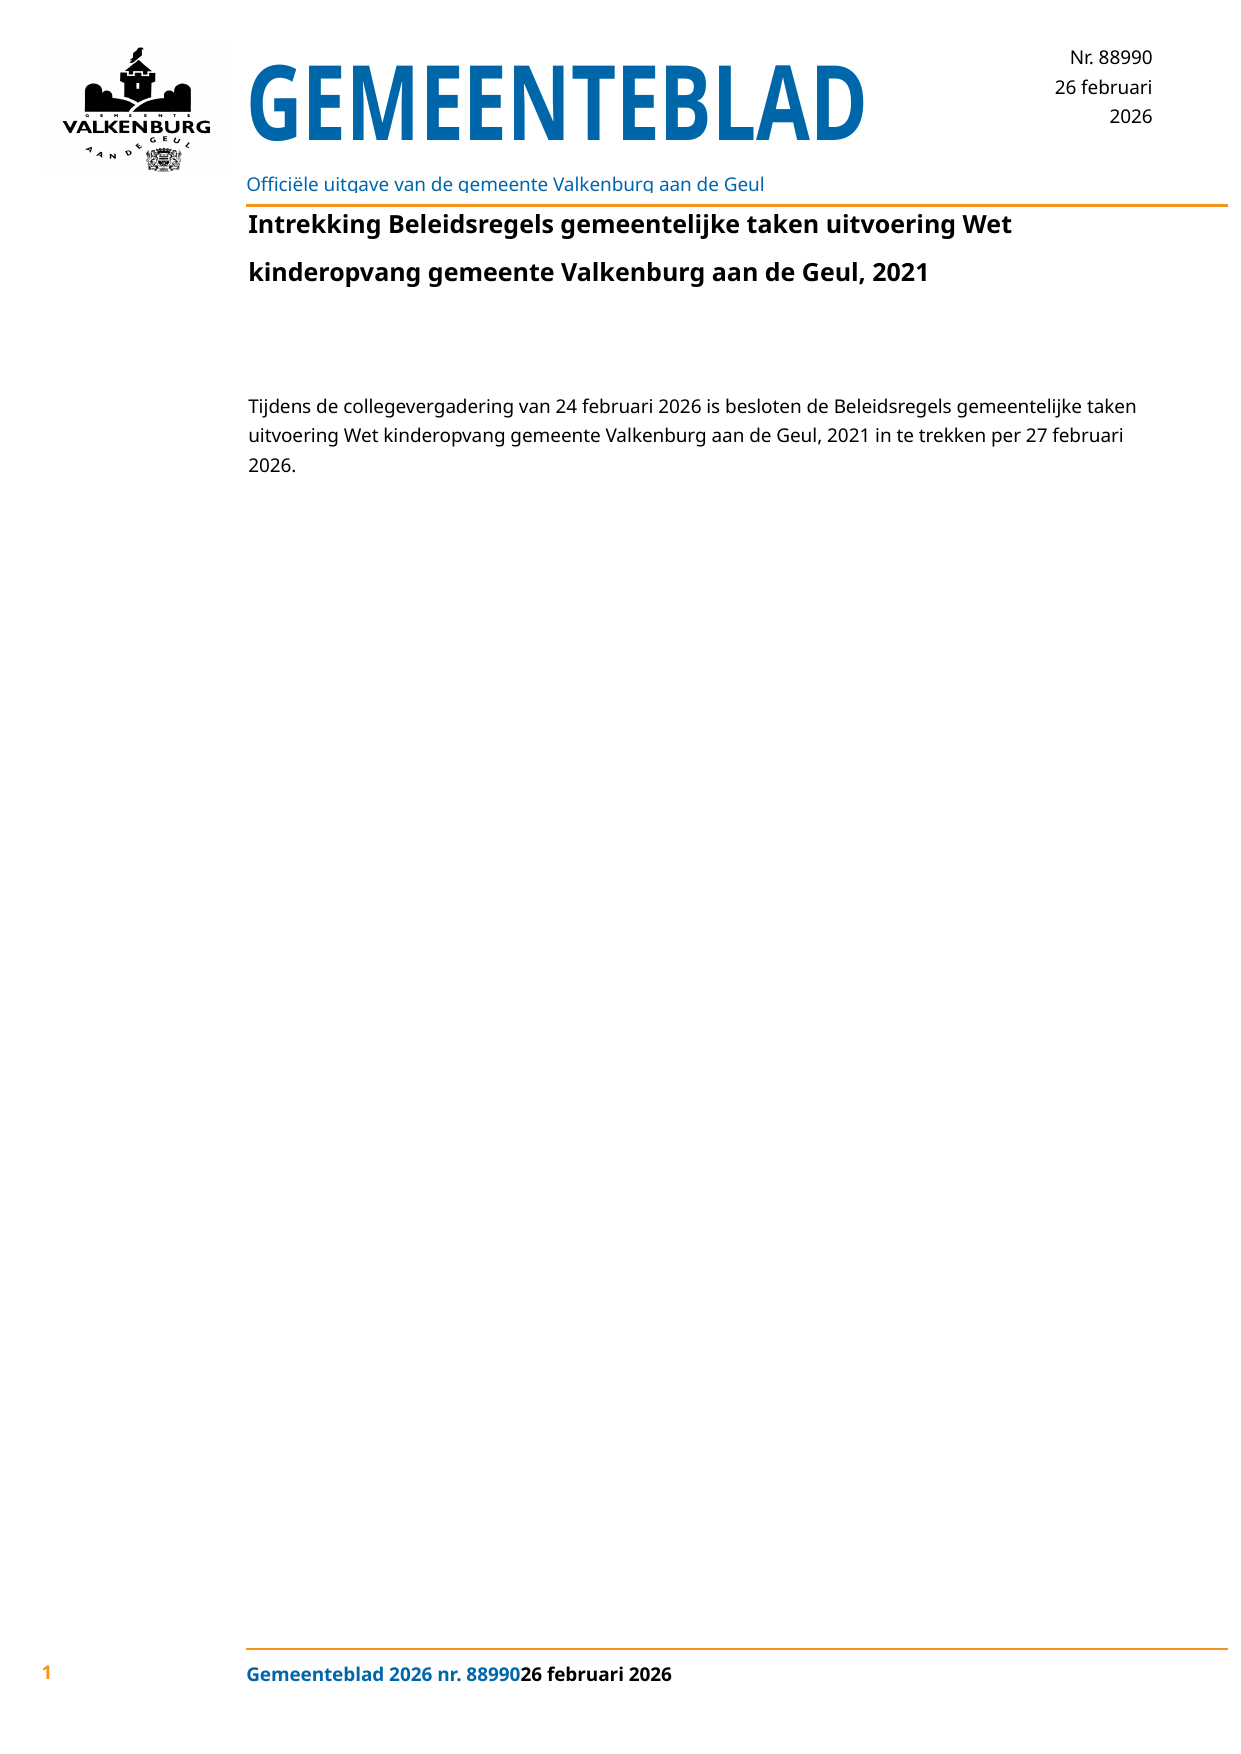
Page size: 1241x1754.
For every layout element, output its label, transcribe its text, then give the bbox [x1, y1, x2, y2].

picture [41, 47, 231, 172]
text Tijdens de collegevergadering van 24 februari 2026 is besloten de Beleidsregels gemeentelijke taken uitvoering Wet kinderopvang gemeente Valkenburg aan de Geul, 2021 in te trekken per 27 februari 2026. [248, 393, 1152, 478]
text Intrekking Beleidsregels gemeentelijke taken uitvoering Wet kinderopvang gemeente Valkenburg aan de Geul, 2021 [248, 207, 1152, 288]
